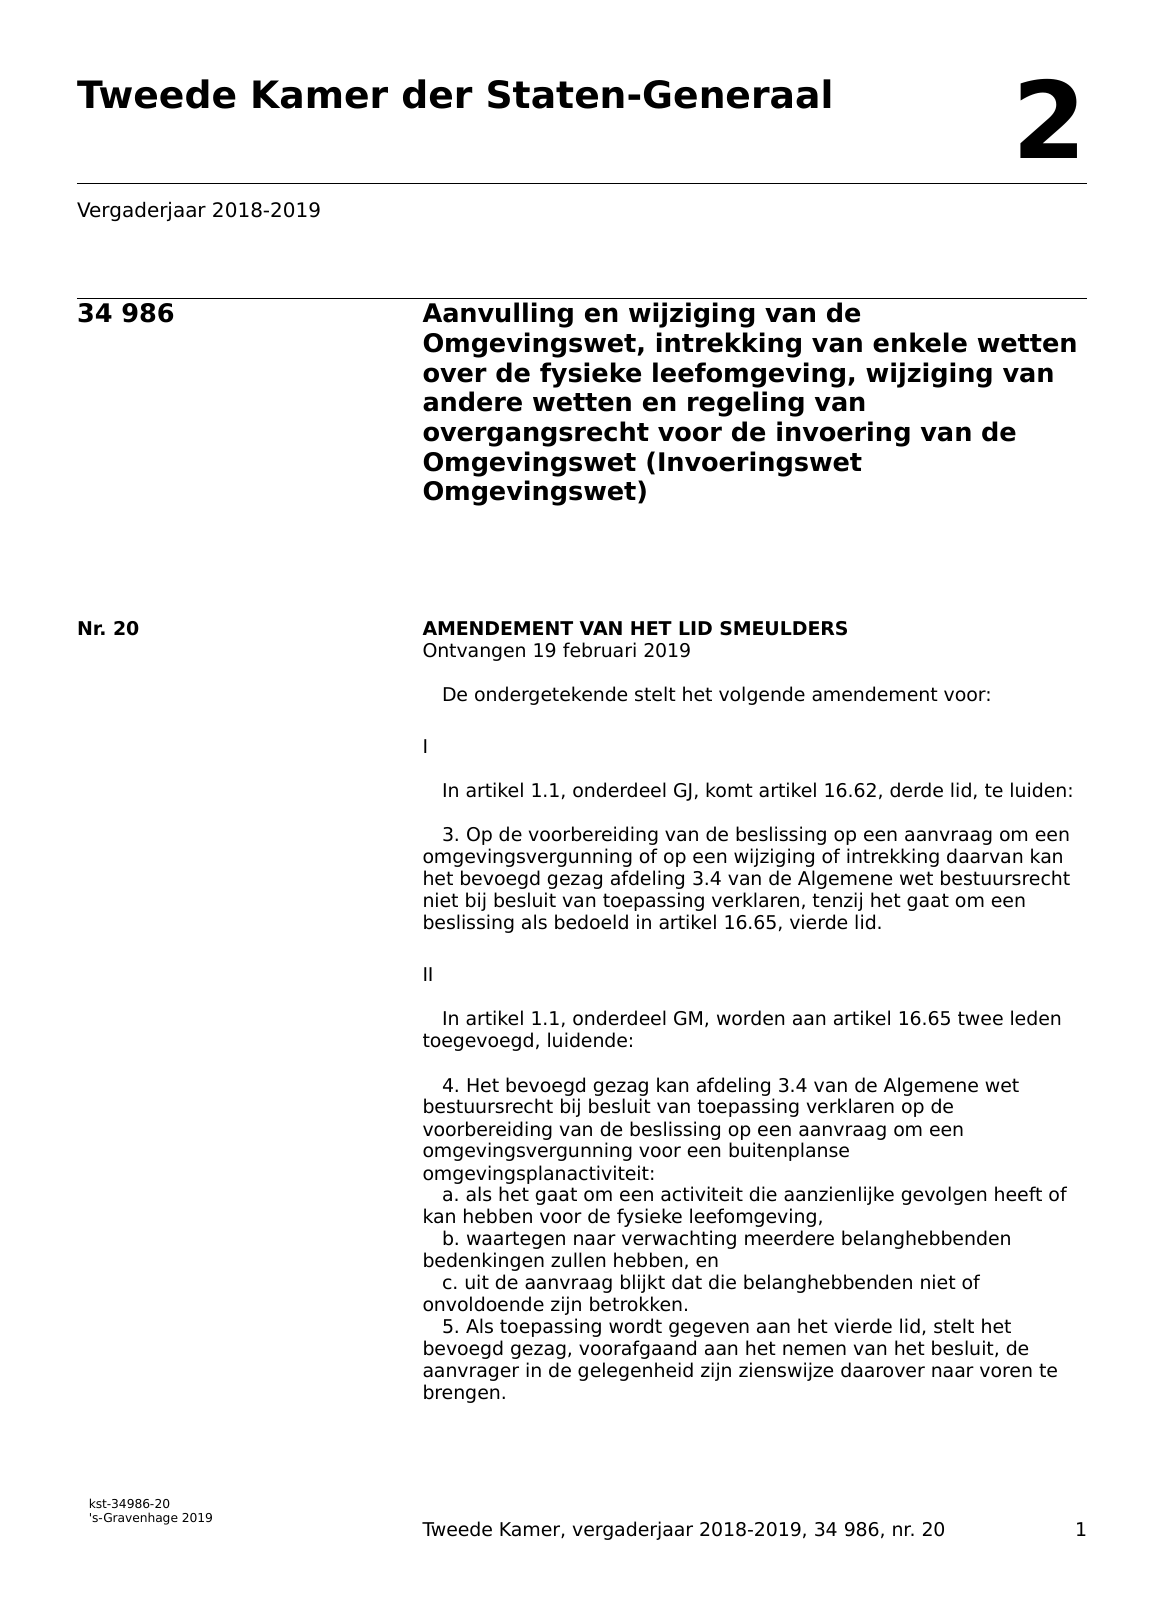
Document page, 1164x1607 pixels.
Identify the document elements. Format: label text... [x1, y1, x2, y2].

subtitle Nr. 20 AMENDEMENT VAN HET LID SMEULDERS [77, 618, 1087, 640]
table_header 2 [886, 59, 1087, 183]
subtitle I [422, 736, 1087, 758]
table_header Tweede Kamer der Staten-Generaal [77, 59, 886, 183]
table_cell Vergaderjaar 2018-2019 [77, 184, 1087, 298]
text In artikel 1.1, onderdeel GJ, komt artikel 16.62, derde lid, te luiden: [422, 780, 1087, 802]
text b. waartegen naar verwachting meerdere belanghebbenden bedenkingen zullen hebben, en [422, 1228, 1087, 1272]
text c. uit de aanvraag blijkt dat die belanghebbenden niet of onvoldoende zijn betrokken. [422, 1272, 1087, 1316]
text Ontvangen 19 februari 2019 [422, 640, 1087, 662]
text 5. Als toepassing wordt gegeven aan het vierde lid, stelt het bevoegd gezag, voorafgaand aan het nemen van het besluit, de aanvrager in de gelegenheid zijn zienswijze daarover naar voren te brengen. [422, 1316, 1087, 1404]
text 3. Op de voorbereiding van de beslissing op een aanvraag om een omgevingsvergunning of op een wijziging of intrekking daarvan kan het bevoegd gezag afdeling 3.4 van de Algemene wet bestuursrecht niet bij besluit van toepassing verklaren, tenzij het gaat om een beslissing als bedoeld in artikel 16.65, vierde lid. [422, 824, 1087, 934]
subtitle II [422, 964, 1087, 986]
text De ondergetekende stelt het volgende amendement voor: [422, 684, 1087, 706]
text kst-34986-20 [88, 1497, 323, 1511]
text 4. Het bevoegd gezag kan afdeling 3.4 van de Algemene wet bestuursrecht bij besluit van toepassing verklaren op de voorbereiding van de beslissing op een aanvraag om een omgevingsvergunning voor een buitenplanse omgevingsplanactiviteit: [422, 1074, 1087, 1184]
text In artikel 1.1, onderdeel GM, worden aan artikel 16.65 twee leden toegevoegd, luidende: [422, 1008, 1087, 1052]
text a. als het gaat om een activiteit die aanzienlijke gevolgen heeft of kan hebben voor de fysieke leefomgeving, [422, 1184, 1087, 1228]
subtitle 34 986 Aanvulling en wijziging van de Omgevingswet, intrekking van enkele wetten over de fysieke leefomgeving, wijziging van andere wetten en regeling van overgangsrecht voor de invoering van de Omgevingswet (Invoeringswet Omgevingswet) [77, 299, 1087, 507]
text 's-Gravenhage 2019 [88, 1511, 323, 1525]
